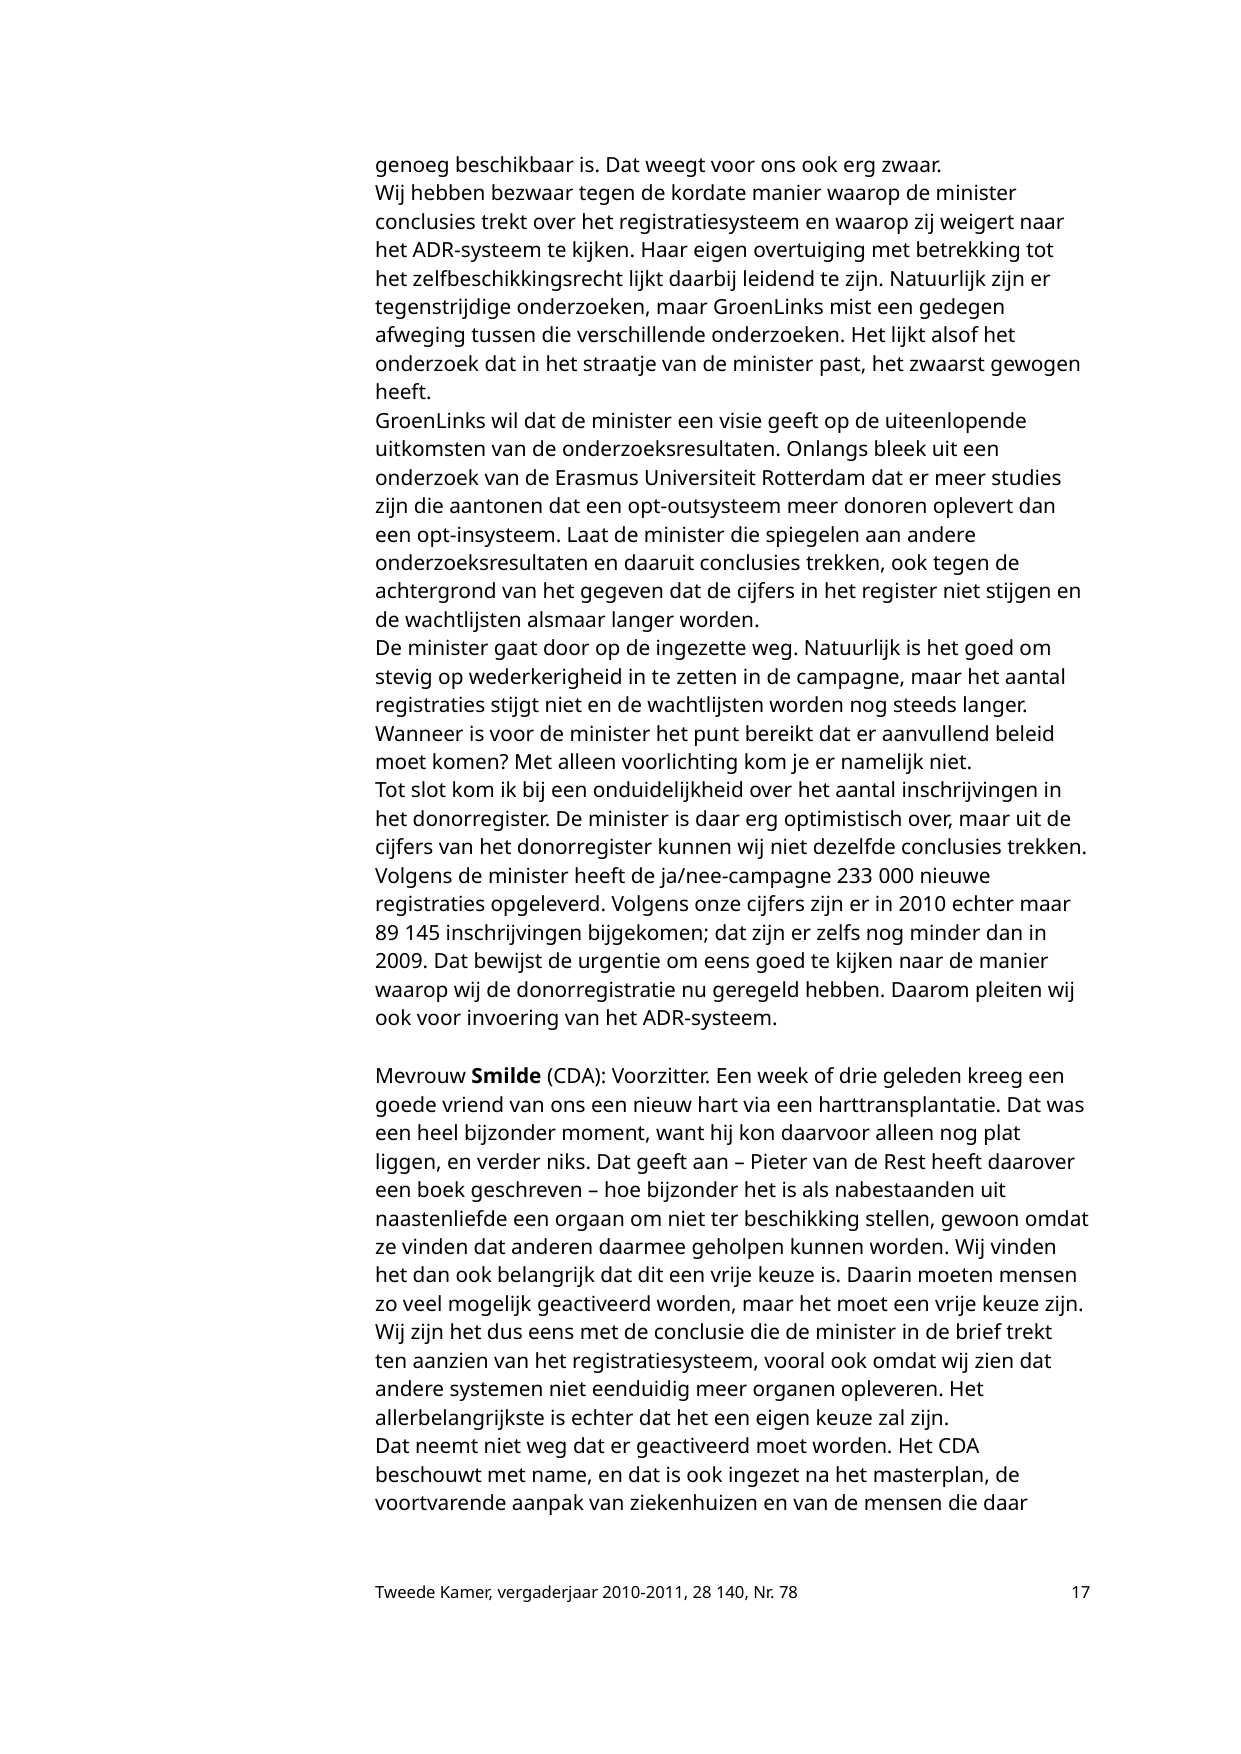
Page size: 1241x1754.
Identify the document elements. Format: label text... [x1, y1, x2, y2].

text genoeg beschikbaar is. Dat weegt voor ons ook erg zwaar. [375, 150, 1090, 178]
text De minister gaat door op de ingezette weg. Natuurlijk is het goed om stevig op wederkerigheid in te zetten in de campagne, maar het aantal registraties stijgt niet en de wachtlijsten worden nog steeds langer. Wanneer is voor de minister het punt bereikt dat er aanvullend beleid moet komen? Met alleen voorlichting kom je er namelijk niet. [375, 633, 1090, 776]
text Wij hebben bezwaar tegen de kordate manier waarop de minister conclusies trekt over het registratiesysteem en waarop zij weigert naar het ADR-systeem te kijken. Haar eigen overtuiging met betrekking tot het zelfbeschikkingsrecht lijkt daarbij leidend te zijn. Natuurlijk zijn er tegenstrijdige onderzoeken, maar GroenLinks mist een gedegen afweging tussen die verschillende onderzoeken. Het lijkt alsof het onderzoek dat in het straatje van de minister past, het zwaarst gewogen heeft. [375, 178, 1090, 406]
text GroenLinks wil dat de minister een visie geeft op de uiteenlopende uitkomsten van de onderzoeksresultaten. Onlangs bleek uit een onderzoek van de Erasmus Universiteit Rotterdam dat er meer studies zijn die aantonen dat een opt-outsysteem meer donoren oplevert dan een opt-insysteem. Laat de minister die spiegelen aan andere onderzoeksresultaten en daaruit conclusies trekken, ook tegen de achtergrond van het gegeven dat de cijfers in het register niet stijgen en de wachtlijsten alsmaar langer worden. [375, 406, 1090, 633]
text Mevrouw Smilde (CDA): Voorzitter. Een week of drie geleden kreeg een goede vriend van ons een nieuw hart via een harttransplantatie. Dat was een heel bijzonder moment, want hij kon daarvoor alleen nog plat liggen, en verder niks. Dat geeft aan – Pieter van de Rest heeft daarover een boek geschreven – hoe bijzonder het is als nabestaanden uit naastenliefde een orgaan om niet ter beschikking stellen, gewoon omdat ze vinden dat anderen daarmee geholpen kunnen worden. Wij vinden het dan ook belangrijk dat dit een vrije keuze is. Daarin moeten mensen zo veel mogelijk geactiveerd worden, maar het moet een vrije keuze zijn. Wij zijn het dus eens met de conclusie die de minister in de brief trekt ten aanzien van het registratiesysteem, vooral ook omdat wij zien dat andere systemen niet eenduidig meer organen opleveren. Het allerbelangrijkste is echter dat het een eigen keuze zal zijn. [375, 1062, 1090, 1431]
text Dat neemt niet weg dat er geactiveerd moet worden. Het CDA beschouwt met name, en dat is ook ingezet na het masterplan, de voortvarende aanpak van ziekenhuizen en van de mensen die daar [375, 1431, 1090, 1517]
text Tot slot kom ik bij een onduidelijkheid over het aantal inschrijvingen in het donorregister. De minister is daar erg optimistisch over, maar uit de cijfers van het donorregister kunnen wij niet dezelfde conclusies trekken. Volgens de minister heeft de ja/nee-campagne 233 000 nieuwe registraties opgeleverd. Volgens onze cijfers zijn er in 2010 echter maar 89 145 inschrijvingen bijgekomen; dat zijn er zelfs nog minder dan in 2009. Dat bewijst de urgentie om eens goed te kijken naar de manier waarop wij de donorregistratie nu geregeld hebben. Daarom pleiten wij ook voor invoering van het ADR-systeem. [375, 776, 1090, 1032]
